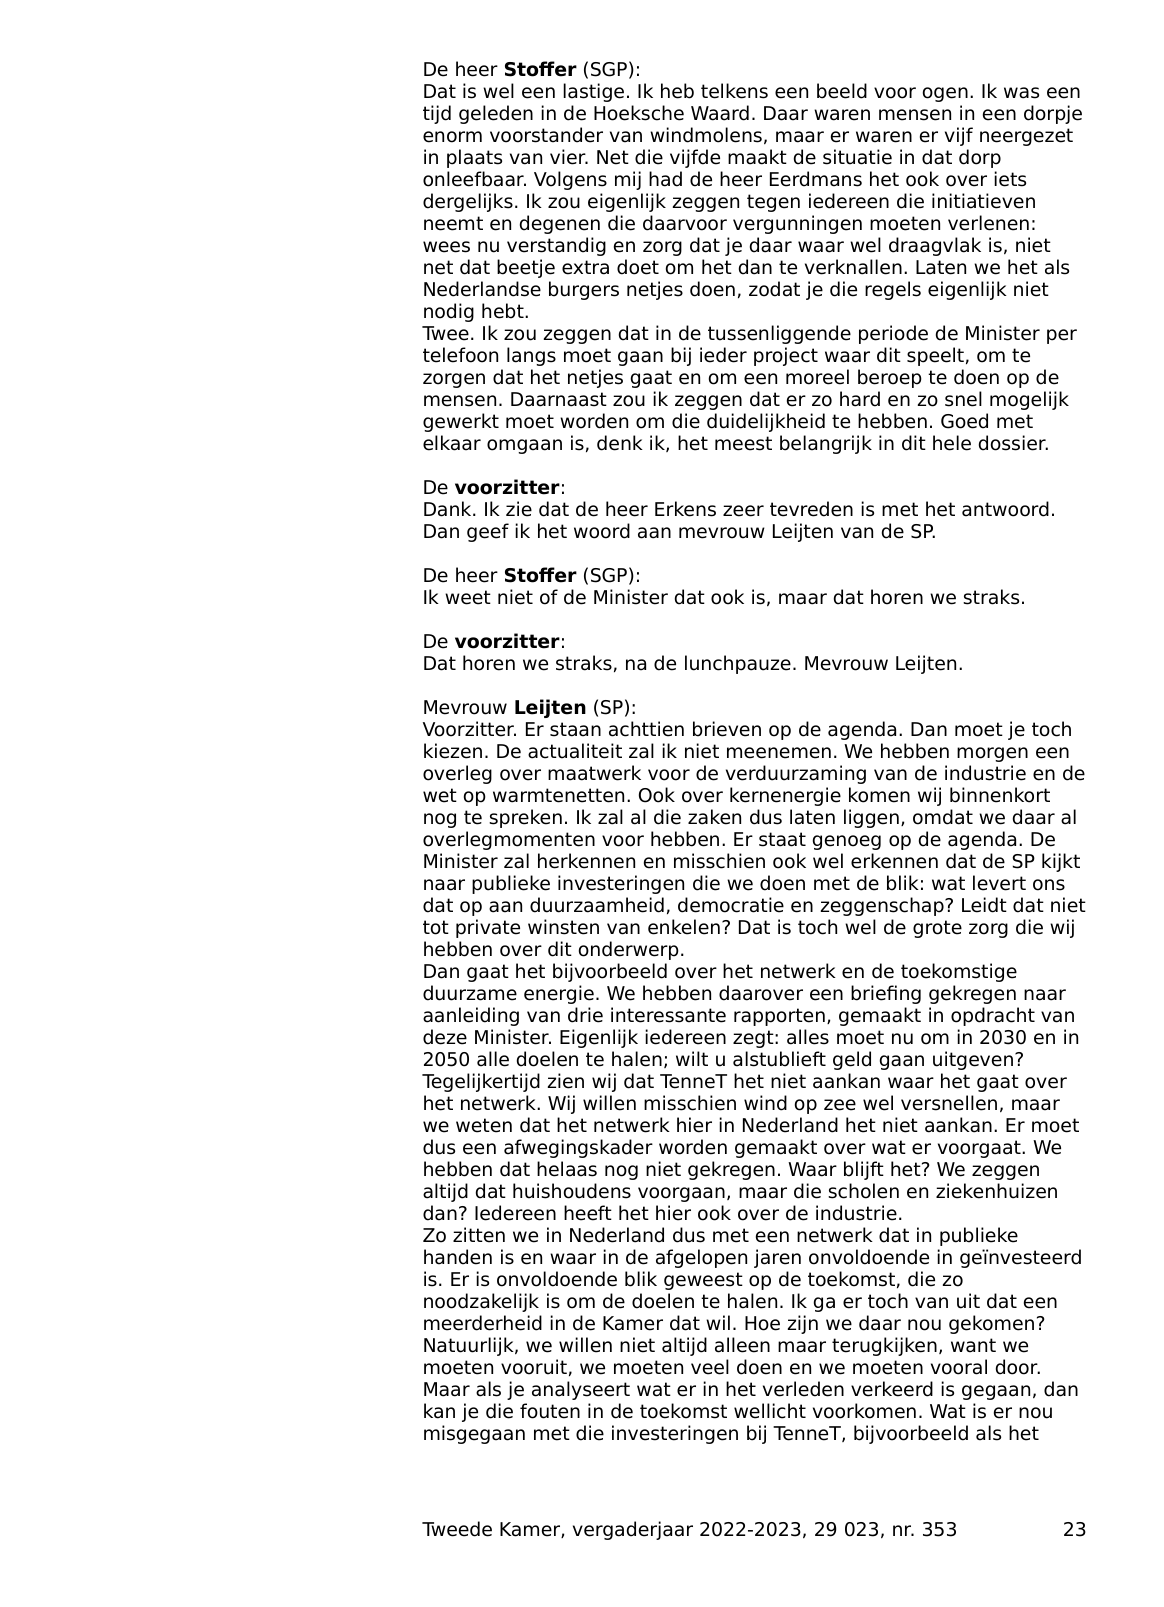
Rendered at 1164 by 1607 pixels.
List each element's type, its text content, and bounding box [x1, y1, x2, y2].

text De heer Stoffer (SGP): [422, 565, 1087, 587]
text De heer Stoffer (SGP): [422, 59, 1087, 81]
text Mevrouw Leijten (SP): [422, 697, 1087, 719]
text Ik weet niet of de Minister dat ook is, maar dat horen we straks. [422, 587, 1087, 609]
text De voorzitter: [422, 631, 1087, 653]
text Dank. Ik zie dat de heer Erkens zeer tevreden is met het antwoord. Dan geef ik het woord aan mevrouw Leijten van de SP. [422, 499, 1087, 543]
text Dan gaat het bijvoorbeeld over het netwerk en de toekomstige duurzame energie. We hebben daarover een briefing gekregen naar aanleiding van drie interessante rapporten, gemaakt in opdracht van deze Minister. Eigenlijk iedereen zegt: alles moet nu om in 2030 en in 2050 alle doelen te halen; wilt u alstublieft geld gaan uitgeven? Tegelijkertijd zien wij dat TenneT het niet aankan waar het gaat over het netwerk. Wij willen misschien wind op zee wel versnellen, maar we weten dat het netwerk hier in Nederland het niet aankan. Er moet dus een afwegingskader worden gemaakt over wat er voorgaat. We hebben dat helaas nog niet gekregen. Waar blijft het? We zeggen altijd dat huishoudens voorgaan, maar die scholen en ziekenhuizen dan? Iedereen heeft het hier ook over de industrie. [422, 961, 1087, 1225]
text Dat is wel een lastige. Ik heb telkens een beeld voor ogen. Ik was een tijd geleden in de Hoeksche Waard. Daar waren mensen in een dorpje enorm voorstander van windmolens, maar er waren er vijf neergezet in plaats van vier. Net die vijfde maakt de situatie in dat dorp onleefbaar. Volgens mij had de heer Eerdmans het ook over iets dergelijks. Ik zou eigenlijk zeggen tegen iedereen die initiatieven neemt en degenen die daarvoor vergunningen moeten verlenen: wees nu verstandig en zorg dat je daar waar wel draagvlak is, niet net dat beetje extra doet om het dan te verknallen. Laten we het als Nederlandse burgers netjes doen, zodat je die regels eigenlijk niet nodig hebt. [422, 81, 1087, 323]
text De voorzitter: [422, 477, 1087, 499]
text Twee. Ik zou zeggen dat in de tussenliggende periode de Minister per telefoon langs moet gaan bij ieder project waar dit speelt, om te zorgen dat het netjes gaat en om een moreel beroep te doen op de mensen. Daarnaast zou ik zeggen dat er zo hard en zo snel mogelijk gewerkt moet worden om die duidelijkheid te hebben. Goed met elkaar omgaan is, denk ik, het meest belangrijk in dit hele dossier. [422, 323, 1087, 455]
text Dat horen we straks, na de lunchpauze. Mevrouw Leijten. [422, 653, 1087, 675]
text Zo zitten we in Nederland dus met een netwerk dat in publieke handen is en waar in de afgelopen jaren onvoldoende in geïnvesteerd is. Er is onvoldoende blik geweest op de toekomst, die zo noodzakelijk is om de doelen te halen. Ik ga er toch van uit dat een meerderheid in de Kamer dat wil. Hoe zijn we daar nou gekomen? Natuurlijk, we willen niet altijd alleen maar terugkijken, want we moeten vooruit, we moeten veel doen en we moeten vooral door. Maar als je analyseert wat er in het verleden verkeerd is gegaan, dan kan je die fouten in de toekomst wellicht voorkomen. Wat is er nou misgegaan met die investeringen bij TenneT, bijvoorbeeld als het [422, 1225, 1087, 1444]
text Voorzitter. Er staan achttien brieven op de agenda. Dan moet je toch kiezen. De actualiteit zal ik niet meenemen. We hebben morgen een overleg over maatwerk voor de verduurzaming van de industrie en de wet op warmtenetten. Ook over kernenergie komen wij binnenkort nog te spreken. Ik zal al die zaken dus laten liggen, omdat we daar al overlegmomenten voor hebben. Er staat genoeg op de agenda. De Minister zal herkennen en misschien ook wel erkennen dat de SP kijkt naar publieke investeringen die we doen met de blik: wat levert ons dat op aan duurzaamheid, democratie en zeggenschap? Leidt dat niet tot private winsten van enkelen? Dat is toch wel de grote zorg die wij hebben over dit onderwerp. [422, 719, 1087, 961]
